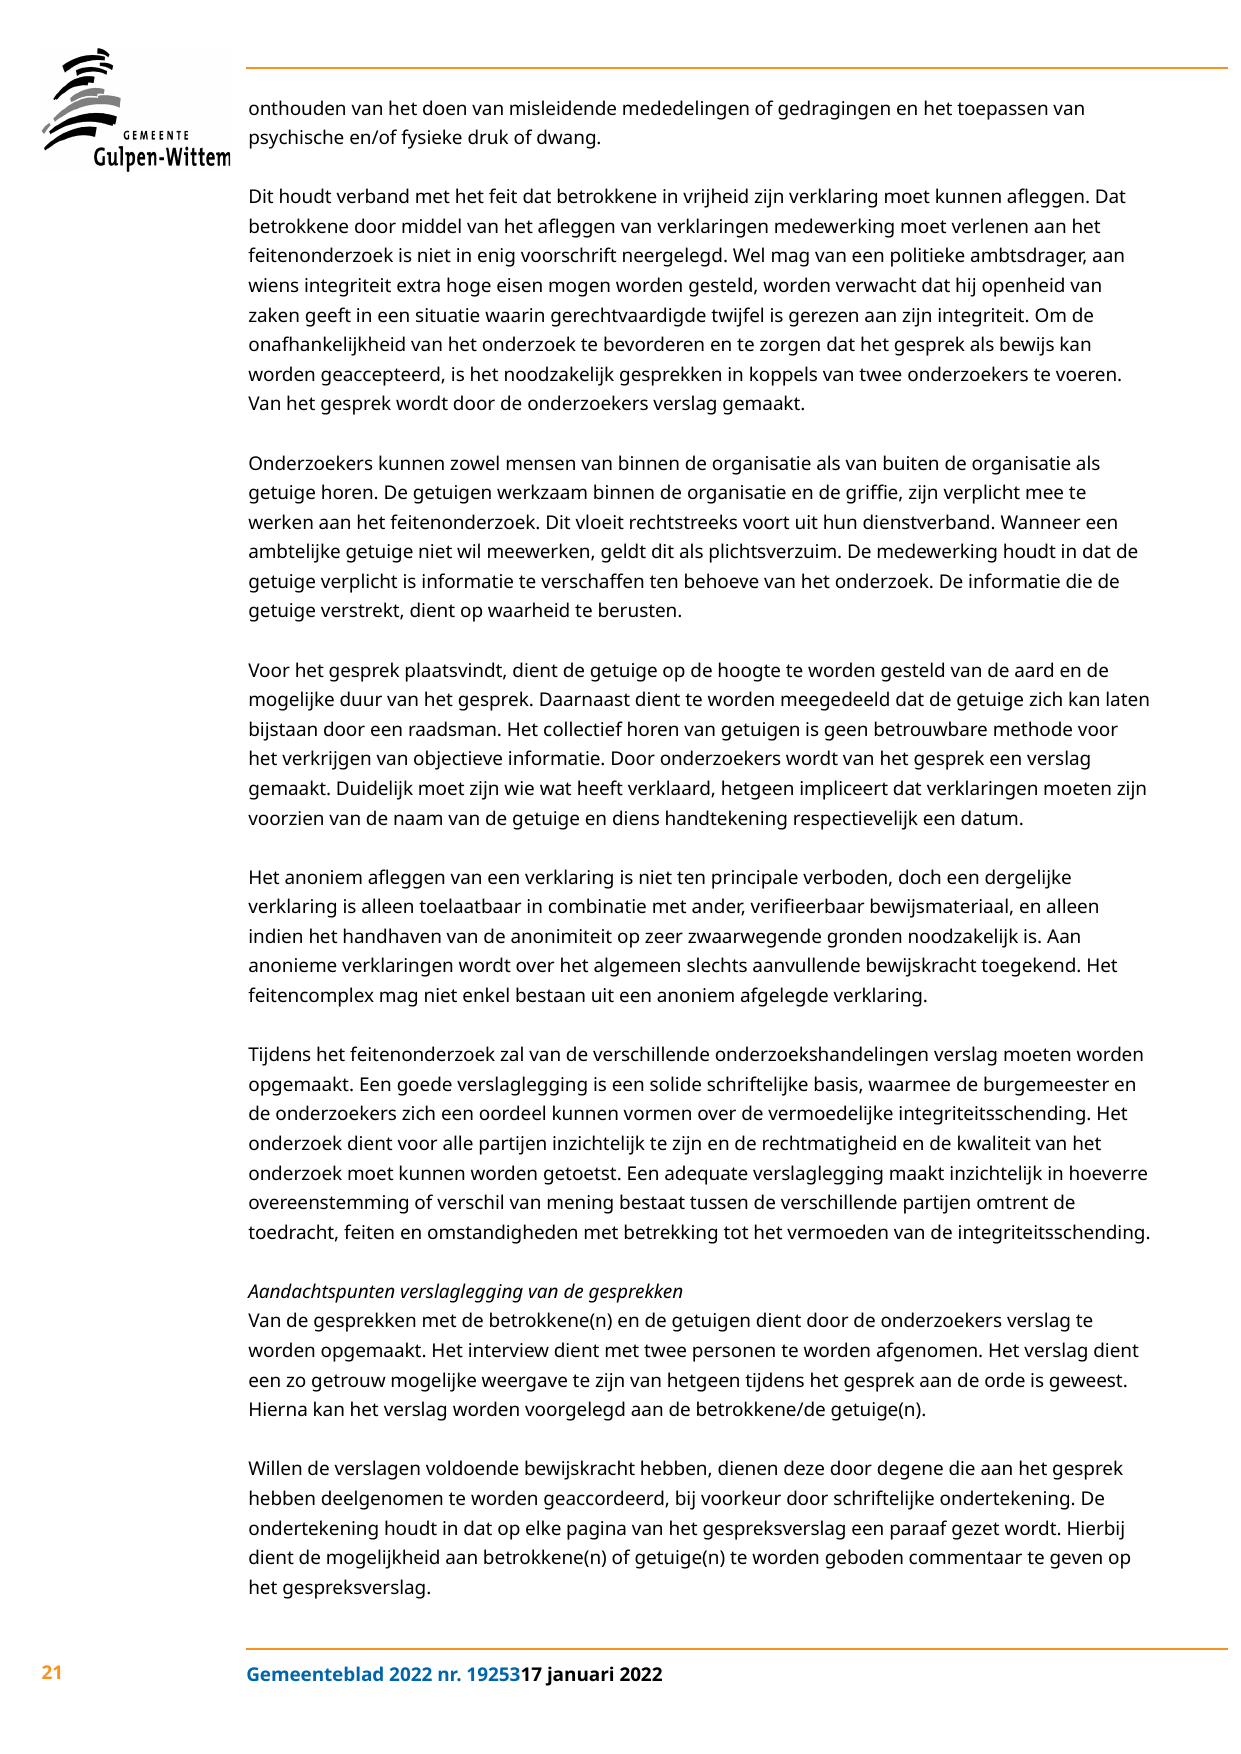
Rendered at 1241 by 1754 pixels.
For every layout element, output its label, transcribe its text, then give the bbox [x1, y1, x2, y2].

text Dit houdt verband met het feit dat betrokkene in vrijheid zijn verklaring moet kunnen afleggen. Dat betrokkene door middel van het afleggen van verklaringen medewerking moet verlenen aan het feitenonderzoek is niet in enig voorschrift neergelegd. Wel mag van een politieke ambtsdrager, aan wiens integriteit extra hoge eisen mogen worden gesteld, worden verwacht dat hij openheid van zaken geeft in een situatie waarin gerechtvaardigde twijfel is gerezen aan zijn integriteit. Om de onafhankelijkheid van het onderzoek te bevorderen en te zorgen dat het gesprek als bewijs kan worden geaccepteerd, is het noodzakelijk gesprekken in koppels van twee onderzoekers te voeren. Van het gesprek wordt door de onderzoekers verslag gemaakt. [248, 183, 1152, 416]
text onthouden van het doen van misleidende mededelingen of gedragingen en het toepassen van psychische en/of fysieke druk of dwang. [248, 95, 1152, 150]
picture [41, 47, 231, 172]
text Voor het gesprek plaatsvindt, dient de getuige op de hoogte te worden gesteld van de aard en de mogelijke duur van het gesprek. Daarnaast dient te worden meegedeeld dat de getuige zich kan laten bijstaan door een raadsman. Het collectief horen van getuigen is geen betrouwbare methode voor het verkrijgen van objectieve informatie. Door onderzoekers wordt van het gesprek een verslag gemaakt. Duidelijk moet zijn wie wat heeft verklaard, hetgeen impliceert dat verklaringen moeten zijn voorzien van de naam van de getuige en diens handtekening respectievelijk een datum. [248, 657, 1152, 831]
text Tijdens het feitenonderzoek zal van de verschillende onderzoekshandelingen verslag moeten worden opgemaakt. Een goede verslaglegging is een solide schriftelijke basis, waarmee de burgemeester en de onderzoekers zich een oordeel kunnen vormen over de vermoedelijke integriteitsschending. Het onderzoek dient voor alle partijen inzichtelijk te zijn en de rechtmatigheid en de kwaliteit van het onderzoek moet kunnen worden getoetst. Een adequate verslaglegging maakt inzichtelijk in hoeverre overeenstemming of verschil van mening bestaat tussen de verschillende partijen omtrent de toedracht, feiten en omstandigheden met betrekking tot het vermoeden van de integriteitsschending. [248, 1041, 1152, 1245]
text Onderzoekers kunnen zowel mensen van binnen de organisatie als van buiten de organisatie als getuige horen. De getuigen werkzaam binnen de organisatie en de griffie, zijn verplicht mee te werken aan het feitenonderzoek. Dit vloeit rechtstreeks voort uit hun dienstverband. Wanneer een ambtelijke getuige niet wil meewerken, geldt dit als plichtsverzuim. De medewerking houdt in dat de getuige verplicht is informatie te verschaffen ten behoeve van het onderzoek. De informatie die de getuige verstrekt, dient op waarheid te berusten. [248, 450, 1152, 623]
text Het anoniem afleggen van een verklaring is niet ten principale verboden, doch een dergelijke verklaring is alleen toelaatbaar in combinatie met ander, verifieerbaar bewijsmateriaal, en alleen indien het handhaven van de anonimiteit op zeer zwaarwegende gronden noodzakelijk is. Aan anonieme verklaringen wordt over het algemeen slechts aanvullende bewijskracht toegekend. Het feitencomplex mag niet enkel bestaan uit een anoniem afgelegde verklaring. [248, 864, 1152, 1008]
text Willen de verslagen voldoende bewijskracht hebben, dienen deze door degene die aan het gesprek hebben deelgenomen te worden geaccordeerd, bij voorkeur door schriftelijke ondertekening. De ondertekening houdt in dat op elke pagina van het gespreksverslag een paraaf gezet wordt. Hierbij dient de mogelijkheid aan betrokkene(n) of getuige(n) te worden geboden commentaar te geven op het gespreksverslag. [248, 1456, 1152, 1600]
text Aandachtspunten verslaglegging van de gesprekken [248, 1278, 1152, 1304]
text Van de gesprekken met de betrokkene(n) en de getuigen dient door de onderzoekers verslag te worden opgemaakt. Het interview dient met twee personen te worden afgenomen. Het verslag dient een zo getrouw mogelijke weergave te zijn van hetgeen tijdens het gesprek aan de orde is geweest. Hierna kan het verslag worden voorgelegd aan de betrokkene/de getuige(n). [248, 1308, 1152, 1422]
